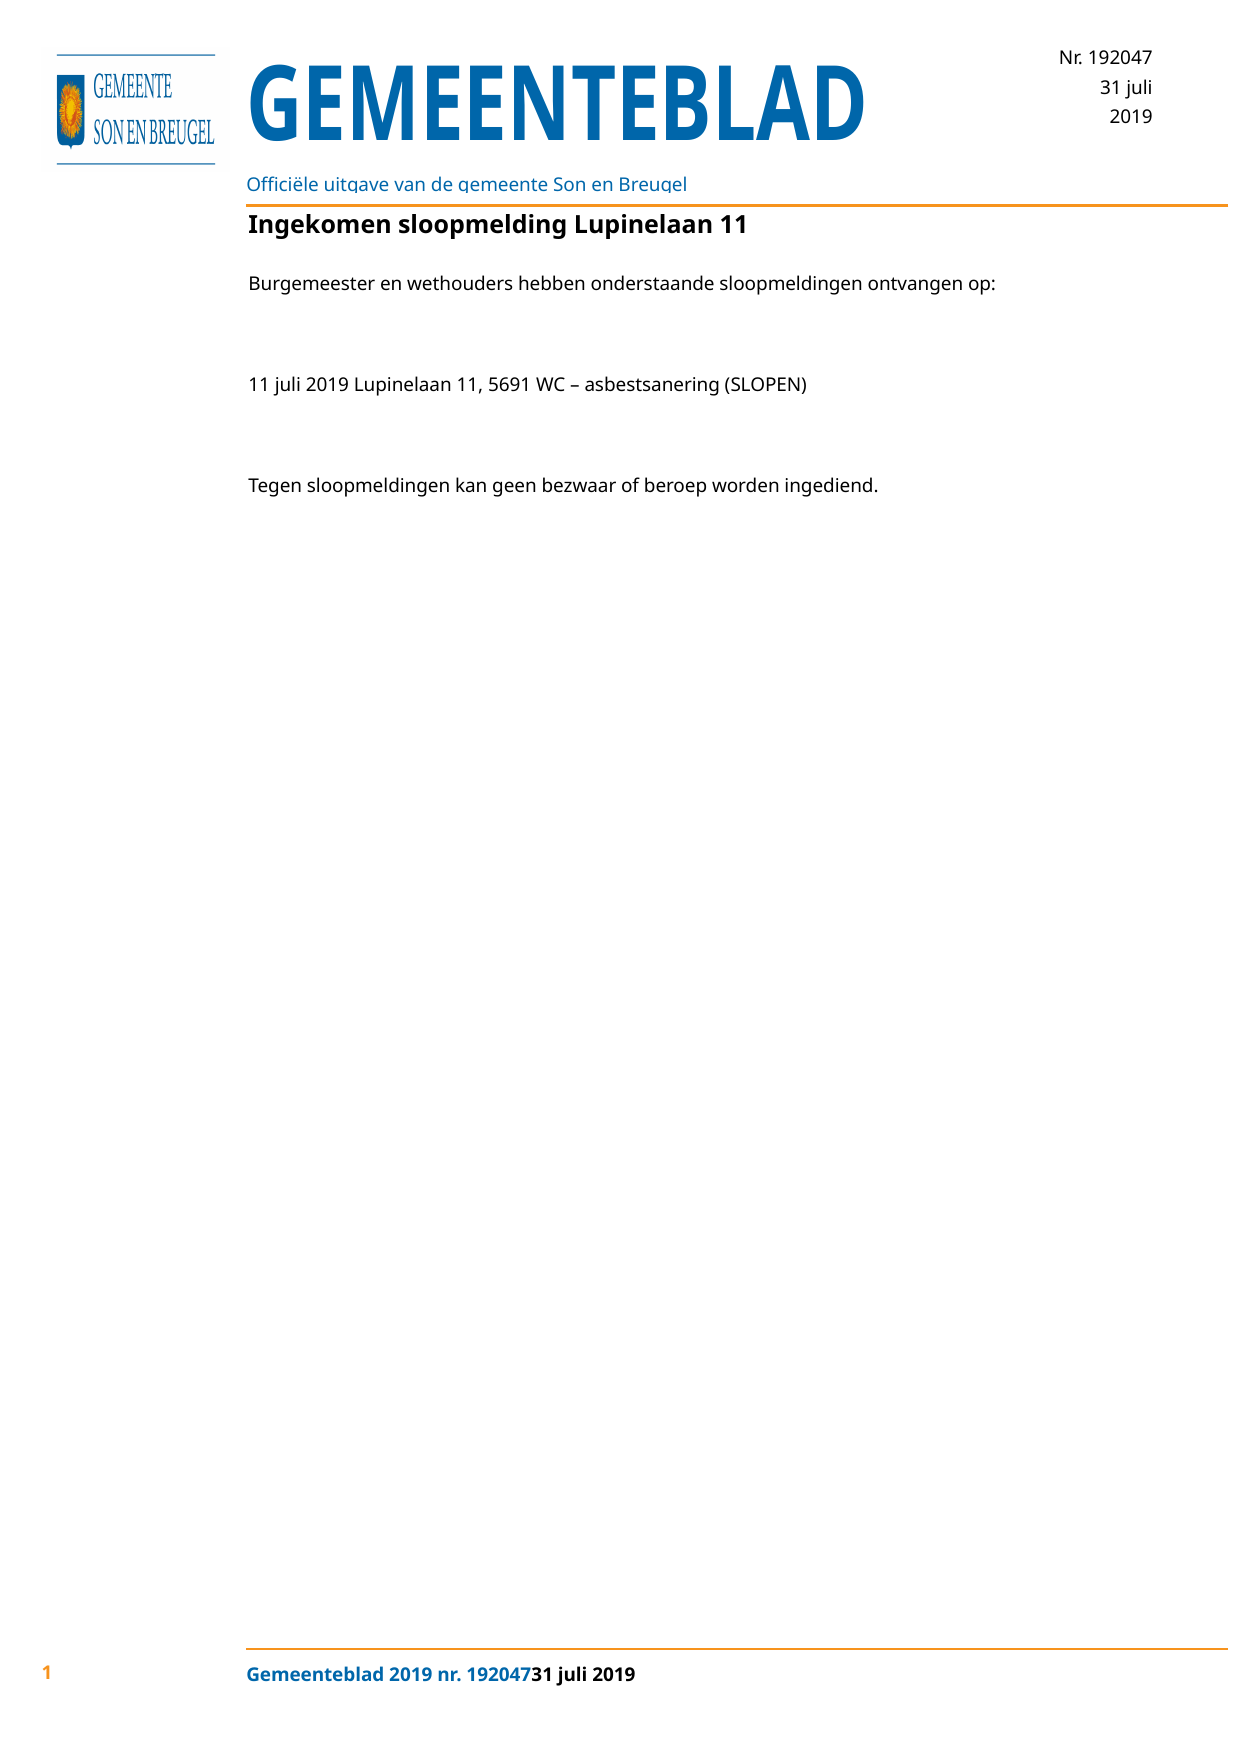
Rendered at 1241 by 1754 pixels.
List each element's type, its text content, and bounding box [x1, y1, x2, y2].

text Ingekomen sloopmelding Lupinelaan 11 [248, 207, 1152, 241]
picture [41, 47, 231, 172]
text Tegen sloopmeldingen kan geen bezwaar of beroep worden ingediend. [248, 472, 1152, 498]
text Burgemeester en wethouders hebben onderstaande sloopmeldingen ontvangen op: [248, 270, 1152, 296]
text 11 juli 2019 Lupinelaan 11, 5691 WC – asbestsanering (SLOPEN) [248, 371, 1152, 397]
